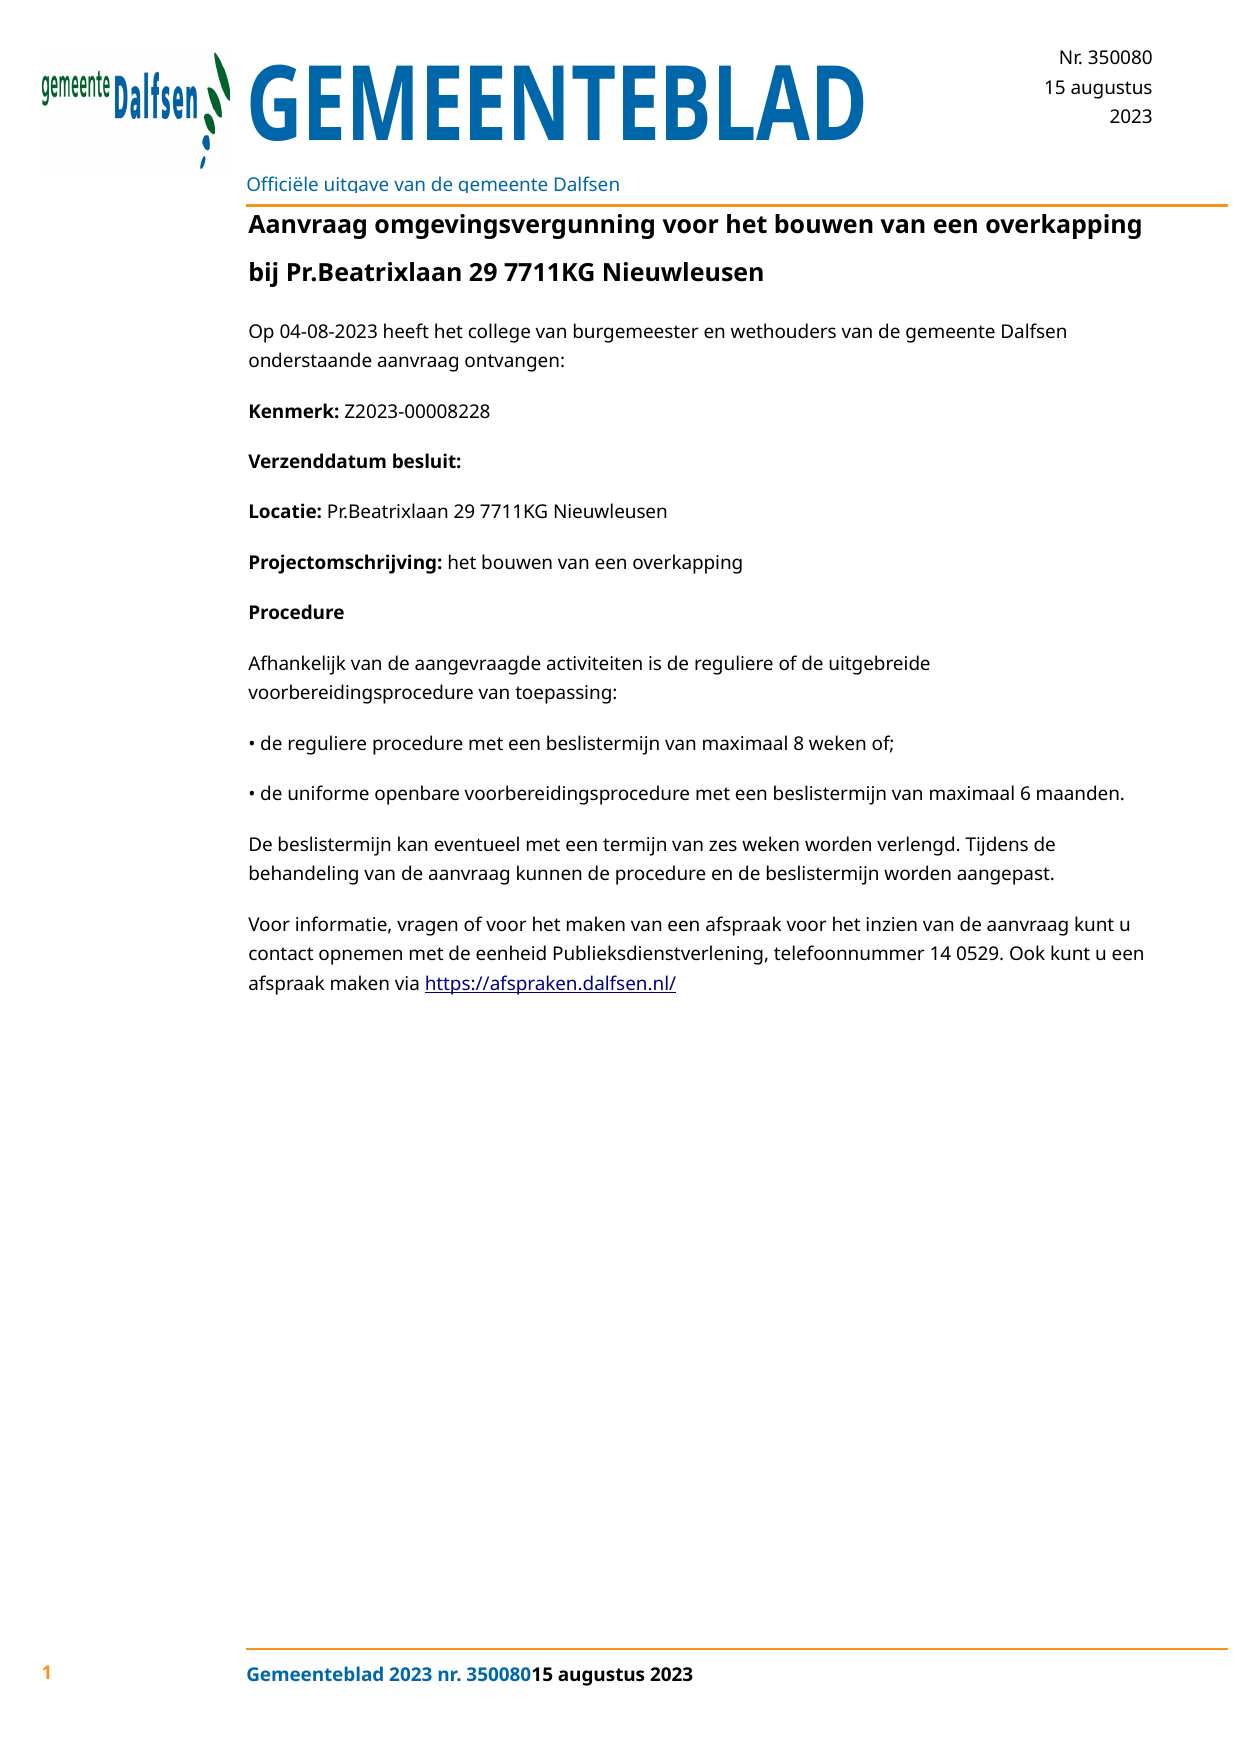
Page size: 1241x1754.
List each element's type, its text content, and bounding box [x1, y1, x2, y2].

text Voor informatie, vragen of voor het maken van een afspraak voor het inzien van de aanvraag kunt u contact opnemen met de eenheid Publieksdienstverlening, telefoonnummer 14 0529. Ook kunt u een afspraak maken via https://afspraken.dalfsen.nl/ [248, 911, 1152, 996]
text Op 04-08-2023 heeft het college van burgemeester en wethouders van de gemeente Dalfsen onderstaande aanvraag ontvangen: [248, 318, 1152, 373]
text • de uniforme openbare voorbereidingsprocedure met een beslistermijn van maximaal 6 maanden. [248, 780, 1152, 806]
text Verzenddatum besluit: [248, 448, 1152, 474]
picture [41, 47, 231, 172]
text De beslistermijn kan eventueel met een termijn van zes weken worden verlengd. Tijdens de behandeling van de aanvraag kunnen de procedure en de beslistermijn worden aangepast. [248, 831, 1152, 886]
text • de reguliere procedure met een beslistermijn van maximaal 8 weken of; [248, 730, 1152, 756]
text Procedure [248, 599, 1152, 625]
text Aanvraag omgevingsvergunning voor het bouwen van een overkapping bij Pr.Beatrixlaan 29 7711KG Nieuwleusen [248, 207, 1152, 288]
text Afhankelijk van de aangevraagde activiteiten is de reguliere of de uitgebreide voorbereidingsprocedure van toepassing: [248, 650, 1152, 705]
text Locatie: Pr.Beatrixlaan 29 7711KG Nieuwleusen [248, 499, 1152, 524]
text Projectomschrijving: het bouwen van een overkapping [248, 549, 1152, 575]
text Kenmerk: Z2023-00008228 [248, 398, 1152, 424]
